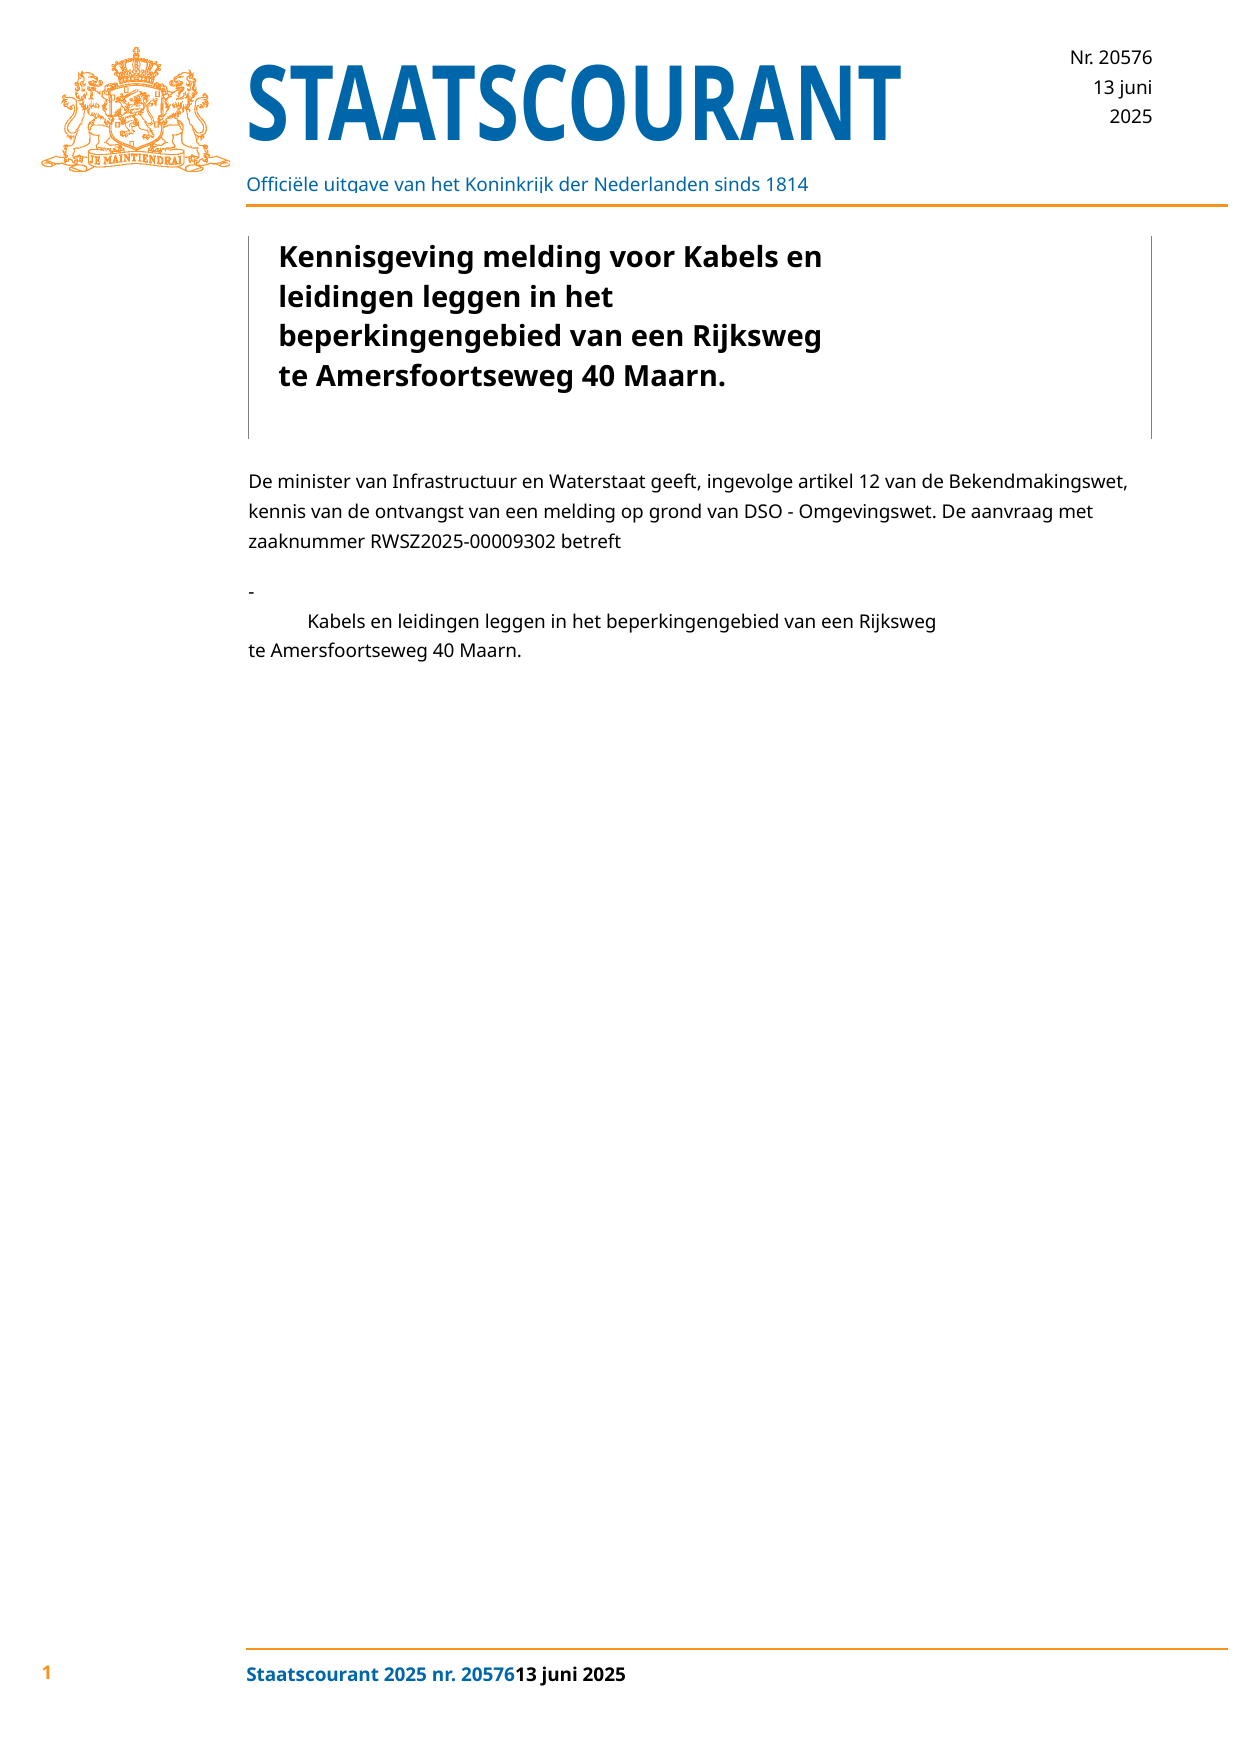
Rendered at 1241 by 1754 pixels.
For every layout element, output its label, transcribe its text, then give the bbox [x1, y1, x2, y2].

table_header [850, 236, 912, 413]
table_header [1090, 236, 1151, 413]
list Kabels en leidingen leggen in het beperkingengebied van een Rijksweg [248, 608, 1152, 633]
table_header Kennisgeving melding voor Kabels en leidingen leggen in het beperkingengebied van een Rijksweg te Amersfoortseweg 40 Maarn. [249, 236, 850, 439]
picture [912, 236, 1090, 414]
table_header [850, 414, 1151, 439]
text te Amersfoortseweg 40 Maarn. [248, 637, 1152, 663]
picture [41, 47, 231, 172]
text De minister van Infrastructuur en Waterstaat geeft, ingevolge artikel 12 van de Bekendmakingswet, kennis van de ontvangst van een melding op grond van DSO - Omgevingswet. De aanvraag met zaaknummer RWSZ2025-00009302 betreft [248, 469, 1152, 553]
